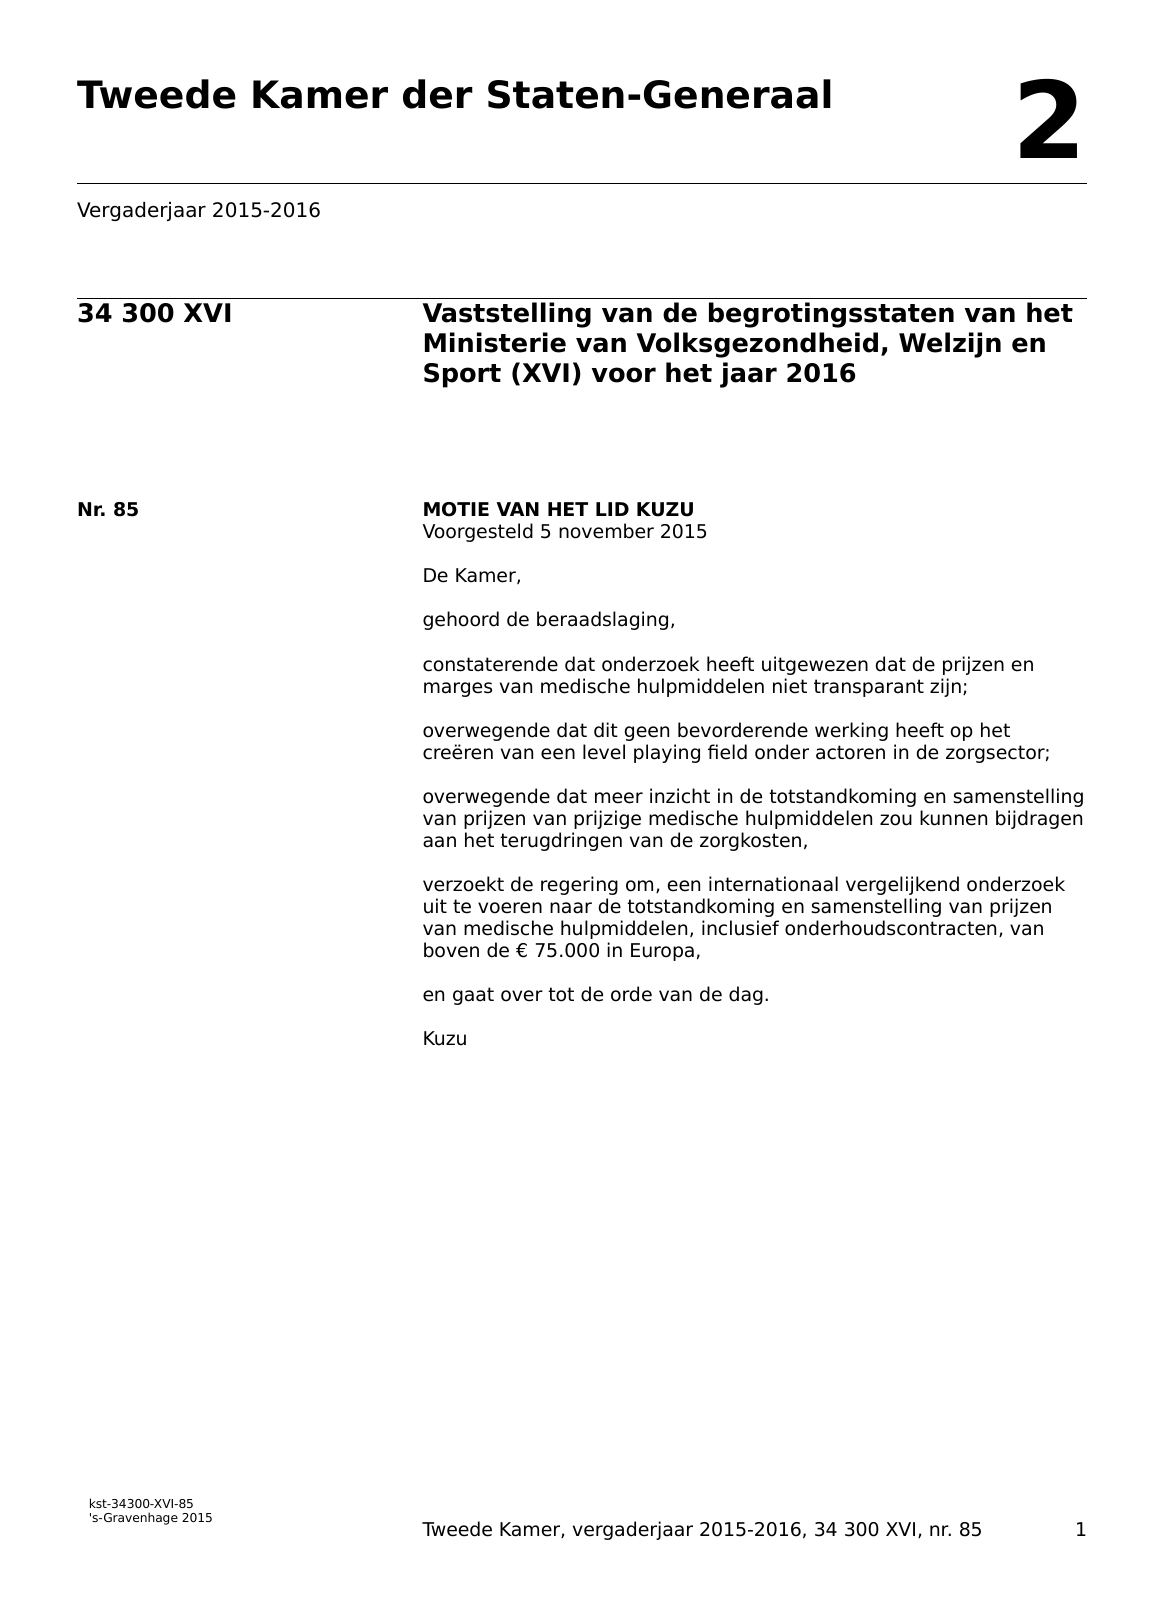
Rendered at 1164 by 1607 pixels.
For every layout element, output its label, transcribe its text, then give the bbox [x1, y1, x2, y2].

text overwegende dat meer inzicht in de totstandkoming en samenstelling van prijzen van prijzige medische hulpmiddelen zou kunnen bijdragen aan het terugdringen van de zorgkosten, [422, 786, 1087, 852]
table_header Tweede Kamer der Staten-Generaal [77, 59, 886, 183]
text Kuzu [422, 1028, 1087, 1050]
text en gaat over tot de orde van de dag. [422, 984, 1087, 1006]
subtitle 34 300 XVI Vaststelling van de begrotingsstaten van het Ministerie van Volksgezondheid, Welzijn en Sport (XVI) voor het jaar 2016 [77, 299, 1087, 388]
text De Kamer, [422, 565, 1087, 587]
text constaterende dat onderzoek heeft uitgewezen dat de prijzen en marges van medische hulpmiddelen niet transparant zijn; [422, 653, 1087, 697]
text kst-34300-XVI-85 [88, 1497, 323, 1511]
text verzoekt de regering om, een internationaal vergelijkend onderzoek uit te voeren naar de totstandkoming en samenstelling van prijzen van medische hulpmiddelen, inclusief onderhoudscontracten, van boven de € 75.000 in Europa, [422, 874, 1087, 962]
text gehoord de beraadslaging, [422, 609, 1087, 631]
text Voorgesteld 5 november 2015 [422, 521, 1087, 543]
text 's-Gravenhage 2015 [88, 1511, 323, 1525]
table_header 2 [886, 59, 1087, 183]
text overwegende dat dit geen bevorderende werking heeft op het creëren van een level playing field onder actoren in de zorgsector; [422, 720, 1087, 764]
subtitle Nr. 85 MOTIE VAN HET LID KUZU [77, 499, 1087, 521]
table_cell Vergaderjaar 2015-2016 [77, 184, 1087, 298]
